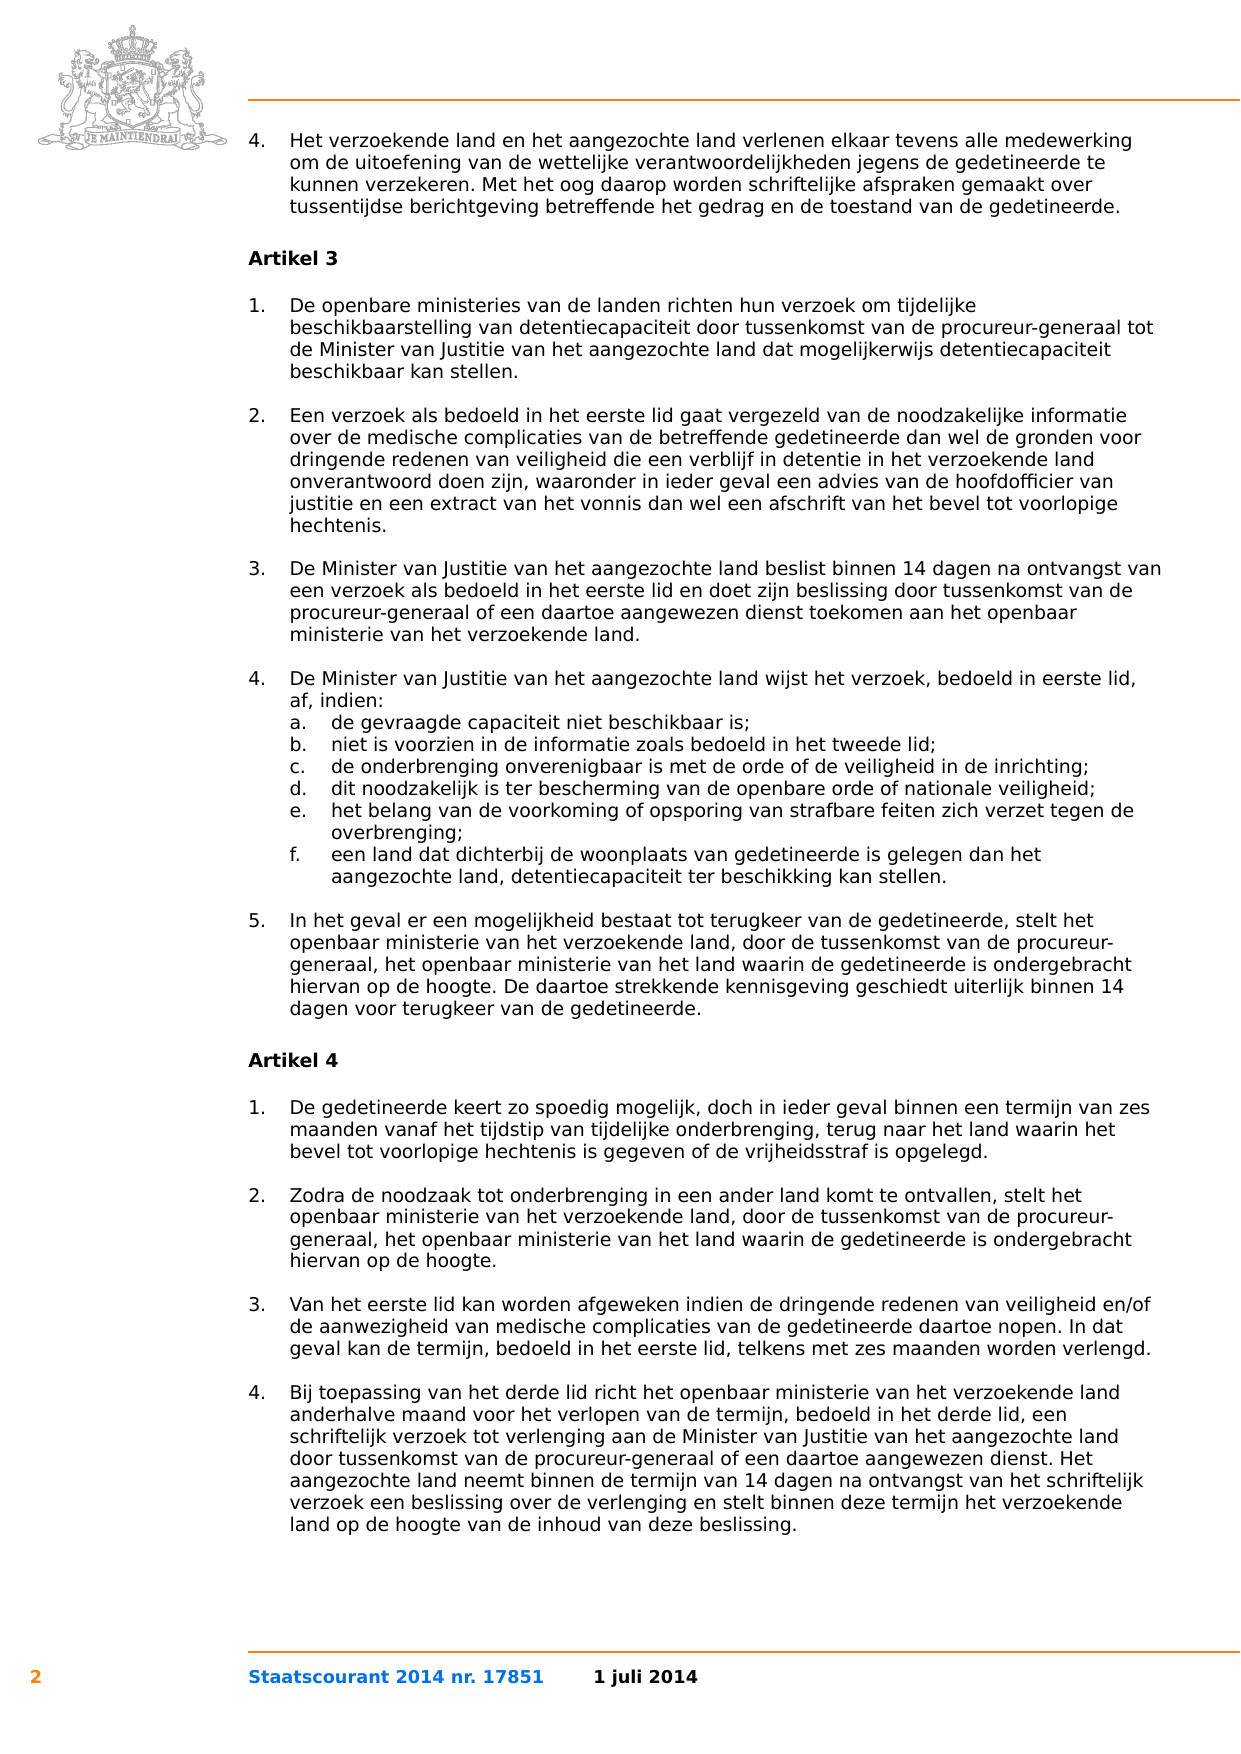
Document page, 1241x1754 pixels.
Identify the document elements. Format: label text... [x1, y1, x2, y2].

text 2. Zodra de noodzaak tot onderbrenging in een ander land komt te ontvallen, stelt het openbaar ministerie van het verzoekende land, door de tussenkomst van de procureur-generaal, het openbaar ministerie van het land waarin de gedetineerde is ondergebracht hiervan op de hoogte. [248, 1184, 1163, 1272]
text 5. In het geval er een mogelijkheid bestaat tot terugkeer van de gedetineerde, stelt het openbaar ministerie van het verzoekende land, door de tussenkomst van de procureur-generaal, het openbaar ministerie van het land waarin de gedetineerde is ondergebracht hiervan op de hoogte. De daartoe strekkende kennisgeving geschiedt uiterlijk binnen 14 dagen voor terugkeer van de gedetineerde. [248, 910, 1163, 1020]
picture [38, 25, 227, 150]
subtitle Artikel 4 [248, 1050, 1163, 1072]
text 3. Van het eerste lid kan worden afgeweken indien de dringende redenen van veiligheid en/of de aanwezigheid van medische complicaties van de gedetineerde daartoe nopen. In dat geval kan de termijn, bedoeld in het eerste lid, telkens met zes maanden worden verlengd. [248, 1294, 1163, 1360]
text 3. De Minister van Justitie van het aangezochte land beslist binnen 14 dagen na ontvangst van een verzoek als bedoeld in het eerste lid en doet zijn beslissing door tussenkomst van de procureur-generaal of een daartoe aangewezen dienst toekomen aan het openbaar ministerie van het verzoekende land. [248, 558, 1163, 646]
text 4. Bij toepassing van het derde lid richt het openbaar ministerie van het verzoekende land anderhalve maand voor het verlopen van de termijn, bedoeld in het derde lid, een schriftelijk verzoek tot verlenging aan de Minister van Justitie van het aangezochte land door tussenkomst van de procureur-generaal of een daartoe aangewezen dienst. Het aangezochte land neemt binnen de termijn van 14 dagen na ontvangst van het schriftelijk verzoek een beslissing over de verlenging en stelt binnen deze termijn het verzoekende land op de hoogte van de inhoud van deze beslissing. [248, 1382, 1163, 1536]
text d. dit noodzakelijk is ter bescherming van de openbare orde of nationale veiligheid; [289, 778, 1163, 800]
text 4. Het verzoekende land en het aangezochte land verlenen elkaar tevens alle medewerking om de uitoefening van de wettelijke verantwoordelijkheden jegens de gedetineerde te kunnen verzekeren. Met het oog daarop worden schriftelijke afspraken gemaakt over tussentijdse berichtgeving betreffende het gedrag en de toestand van de gedetineerde. [248, 130, 1163, 218]
text e. het belang van de voorkoming of opsporing van strafbare feiten zich verzet tegen de overbrenging; [289, 800, 1163, 844]
text f. een land dat dichterbij de woonplaats van gedetineerde is gelegen dan het aangezochte land, detentiecapaciteit ter beschikking kan stellen. [289, 844, 1163, 888]
text 1. De gedetineerde keert zo spoedig mogelijk, doch in ieder geval binnen een termijn van zes maanden vanaf het tijdstip van tijdelijke onderbrenging, terug naar het land waarin het bevel tot voorlopige hechtenis is gegeven of de vrijheidsstraf is opgelegd. [248, 1097, 1163, 1163]
text c. de onderbrenging onverenigbaar is met de orde of de veiligheid in de inrichting; [289, 756, 1163, 778]
text a. de gevraagde capaciteit niet beschikbaar is; [289, 712, 1163, 734]
subtitle Artikel 3 [248, 248, 1163, 270]
text 2. Een verzoek als bedoeld in het eerste lid gaat vergezeld van de noodzakelijke informatie over de medische complicaties van de betreffende gedetineerde dan wel de gronden voor dringende redenen van veiligheid die een verblijf in detentie in het verzoekende land onverantwoord doen zijn, waaronder in ieder geval een advies van de hoofdofficier van justitie en een extract van het vonnis dan wel een afschrift van het bevel tot voorlopige hechtenis. [248, 404, 1163, 536]
text b. niet is voorzien in de informatie zoals bedoeld in het tweede lid; [289, 734, 1163, 756]
text 4. De Minister van Justitie van het aangezochte land wijst het verzoek, bedoeld in eerste lid, af, indien: [248, 668, 1163, 712]
text 1. De openbare ministeries van de landen richten hun verzoek om tijdelijke beschikbaarstelling van detentiecapaciteit door tussenkomst van de procureur-generaal tot de Minister van Justitie van het aangezochte land dat mogelijkerwijs detentiecapaciteit beschikbaar kan stellen. [248, 295, 1163, 383]
